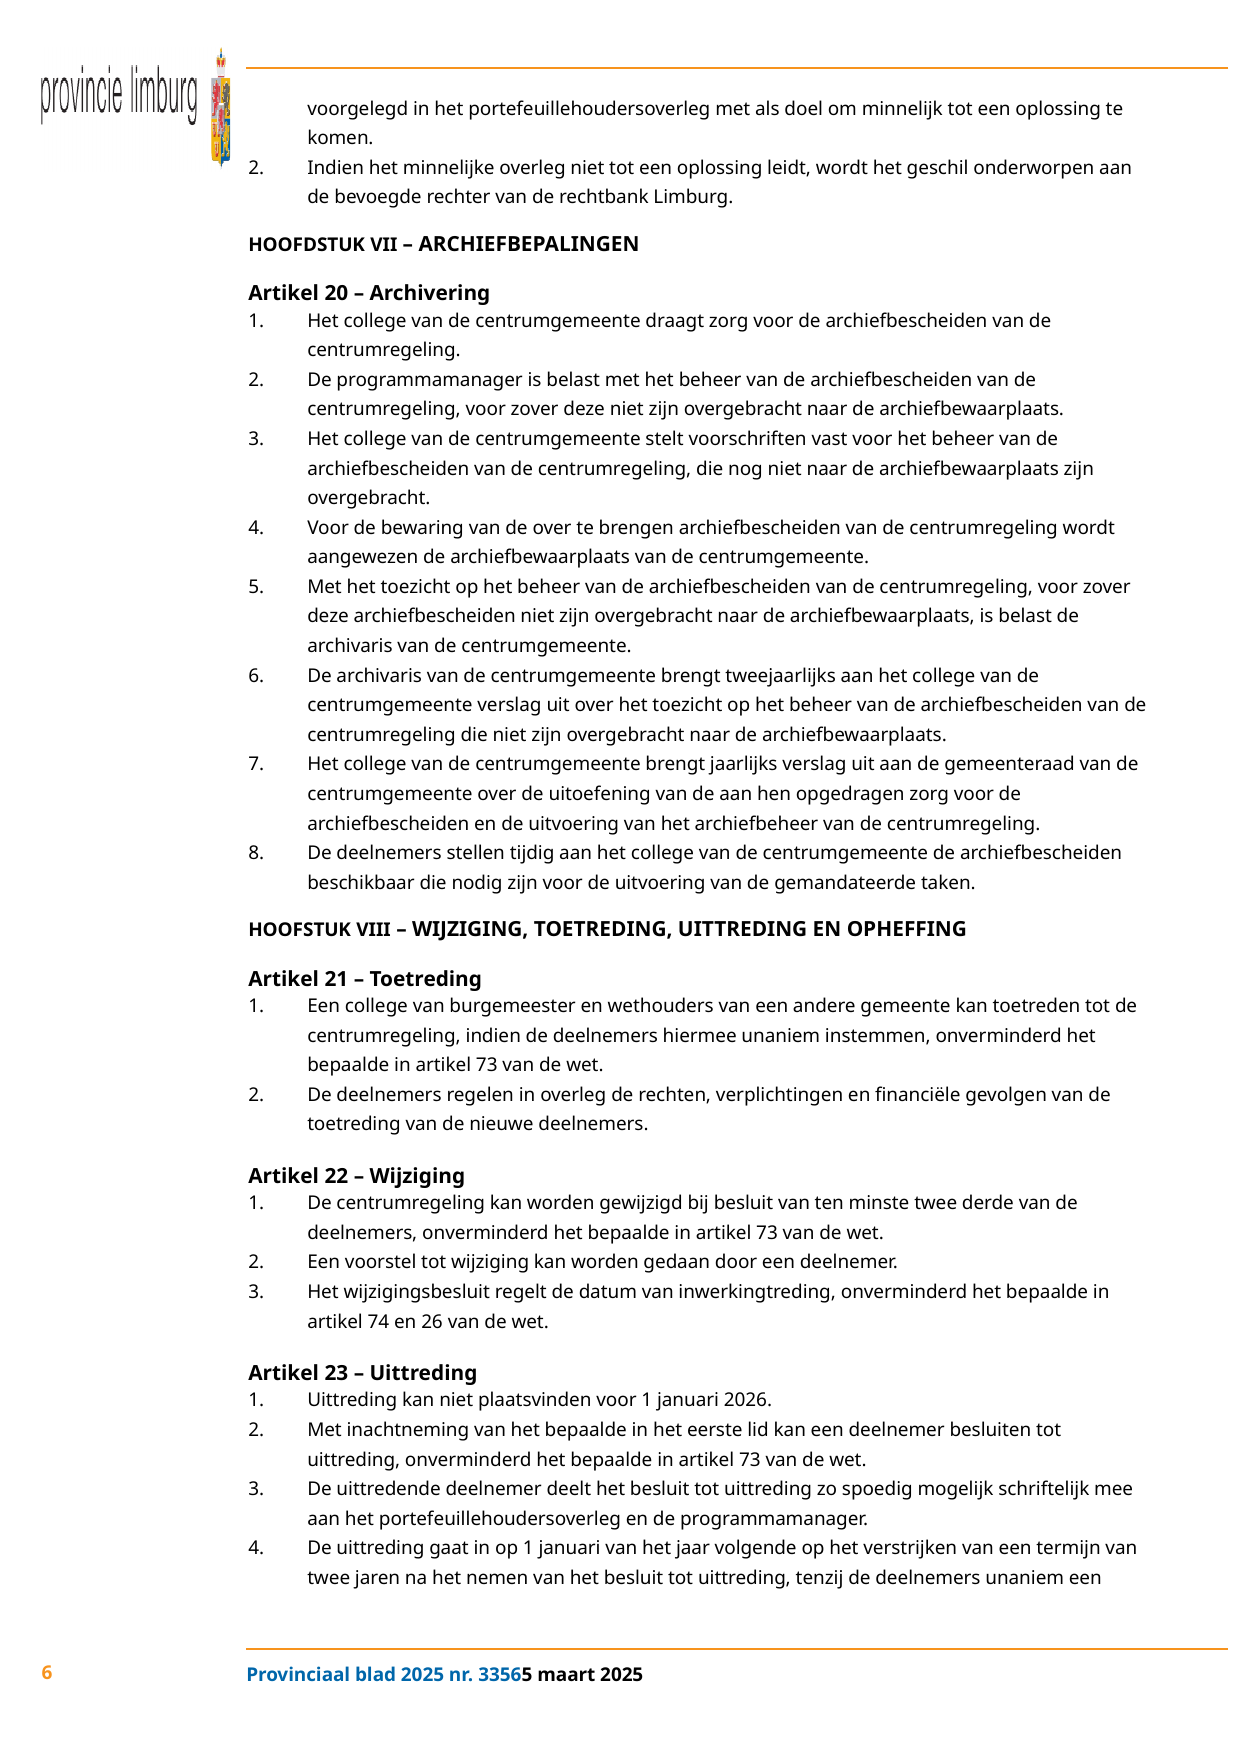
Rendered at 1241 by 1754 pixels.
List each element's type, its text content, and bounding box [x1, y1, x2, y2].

list Het college van de centrumgemeente draagt zorg voor de archiefbescheiden van de centrumregeling. [248, 307, 1152, 362]
list Het wijzigingsbesluit regelt de datum van inwerkingtreding, onverminderd het bepaalde in artikel 74 en 26 van de wet. [248, 1278, 1152, 1333]
list Het college van de centrumgemeente brengt jaarlijks verslag uit aan de gemeenteraad van de centrumgemeente over de uitoefening van de aan hen opgedragen zorg voor de archiefbescheiden en de uitvoering van het archiefbeheer van de centrumregeling. [248, 751, 1152, 836]
text HOOFDSTUK VII – ARCHIEFBEPALINGEN [248, 229, 1152, 258]
text Artikel 23 – Uittreding [248, 1358, 1152, 1387]
list De centrumregeling kan worden gewijzigd bij besluit van ten minste twee derde van de deelnemers, onverminderd het bepaalde in artikel 73 van de wet. [248, 1189, 1152, 1245]
picture [41, 47, 231, 172]
list voorgelegd in het portefeuillehoudersoverleg met als doel om minnelijk tot een oplossing te komen. [248, 95, 1152, 150]
list De programmamanager is belast met het beheer van de archiefbescheiden van de centrumregeling, voor zover deze niet zijn overgebracht naar de archiefbewaarplaats. [248, 366, 1152, 421]
text Artikel 20 – Archivering [248, 278, 1152, 307]
list Een voorstel tot wijziging kan worden gedaan door een deelnemer. [248, 1249, 1152, 1274]
list De deelnemers regelen in overleg de rechten, verplichtingen en financiële gevolgen van de toetreding van de nieuwe deelnemers. [248, 1081, 1152, 1136]
list De deelnemers stellen tijdig aan het college van de centrumgemeente de archiefbescheiden beschikbaar die nodig zijn voor de uitvoering van de gemandateerde taken. [248, 839, 1152, 895]
list Voor de bewaring van de over te brengen archiefbescheiden van de centrumregeling wordt aangewezen de archiefbewaarplaats van de centrumgemeente. [248, 514, 1152, 569]
list De uittredende deelnemer deelt het besluit tot uittreding zo spoedig mogelijk schriftelijk mee aan het portefeuillehoudersoverleg en de programmamanager. [248, 1475, 1152, 1531]
list De uittreding gaat in op 1 januari van het jaar volgende op het verstrijken van een termijn van twee jaren na het nemen van het besluit tot uittreding, tenzij de deelnemers unaniem een [248, 1534, 1152, 1590]
list Uittreding kan niet plaatsvinden voor 1 januari 2026. [248, 1387, 1152, 1412]
text Artikel 21 – Toetreding [248, 964, 1152, 992]
list Met inachtneming van het bepaalde in het eerste lid kan een deelnemer besluiten tot uittreding, onverminderd het bepaalde in artikel 73 van de wet. [248, 1416, 1152, 1472]
list Het college van de centrumgemeente stelt voorschriften vast voor het beheer van de archiefbescheiden van de centrumregeling, die nog niet naar de archiefbewaarplaats zijn overgebracht. [248, 425, 1152, 510]
text Artikel 22 – Wijziging [248, 1161, 1152, 1189]
text HOOFSTUK VIII – WIJZIGING, TOETREDING, UITTREDING EN OPHEFFING [248, 914, 1152, 943]
list Een college van burgemeester en wethouders van een andere gemeente kan toetreden tot de centrumregeling, indien de deelnemers hiermee unaniem instemmen, onverminderd het bepaalde in artikel 73 van de wet. [248, 992, 1152, 1077]
list De archivaris van de centrumgemeente brengt tweejaarlijks aan het college van de centrumgemeente verslag uit over het toezicht op het beheer van de archiefbescheiden van de centrumregeling die niet zijn overgebracht naar de archiefbewaarplaats. [248, 662, 1152, 747]
list Met het toezicht op het beheer van de archiefbescheiden van de centrumregeling, voor zover deze archiefbescheiden niet zijn overgebracht naar de archiefbewaarplaats, is belast de archivaris van de centrumgemeente. [248, 573, 1152, 658]
list Indien het minnelijke overleg niet tot een oplossing leidt, wordt het geschil onderworpen aan de bevoegde rechter van de rechtbank Limburg. [248, 154, 1152, 209]
